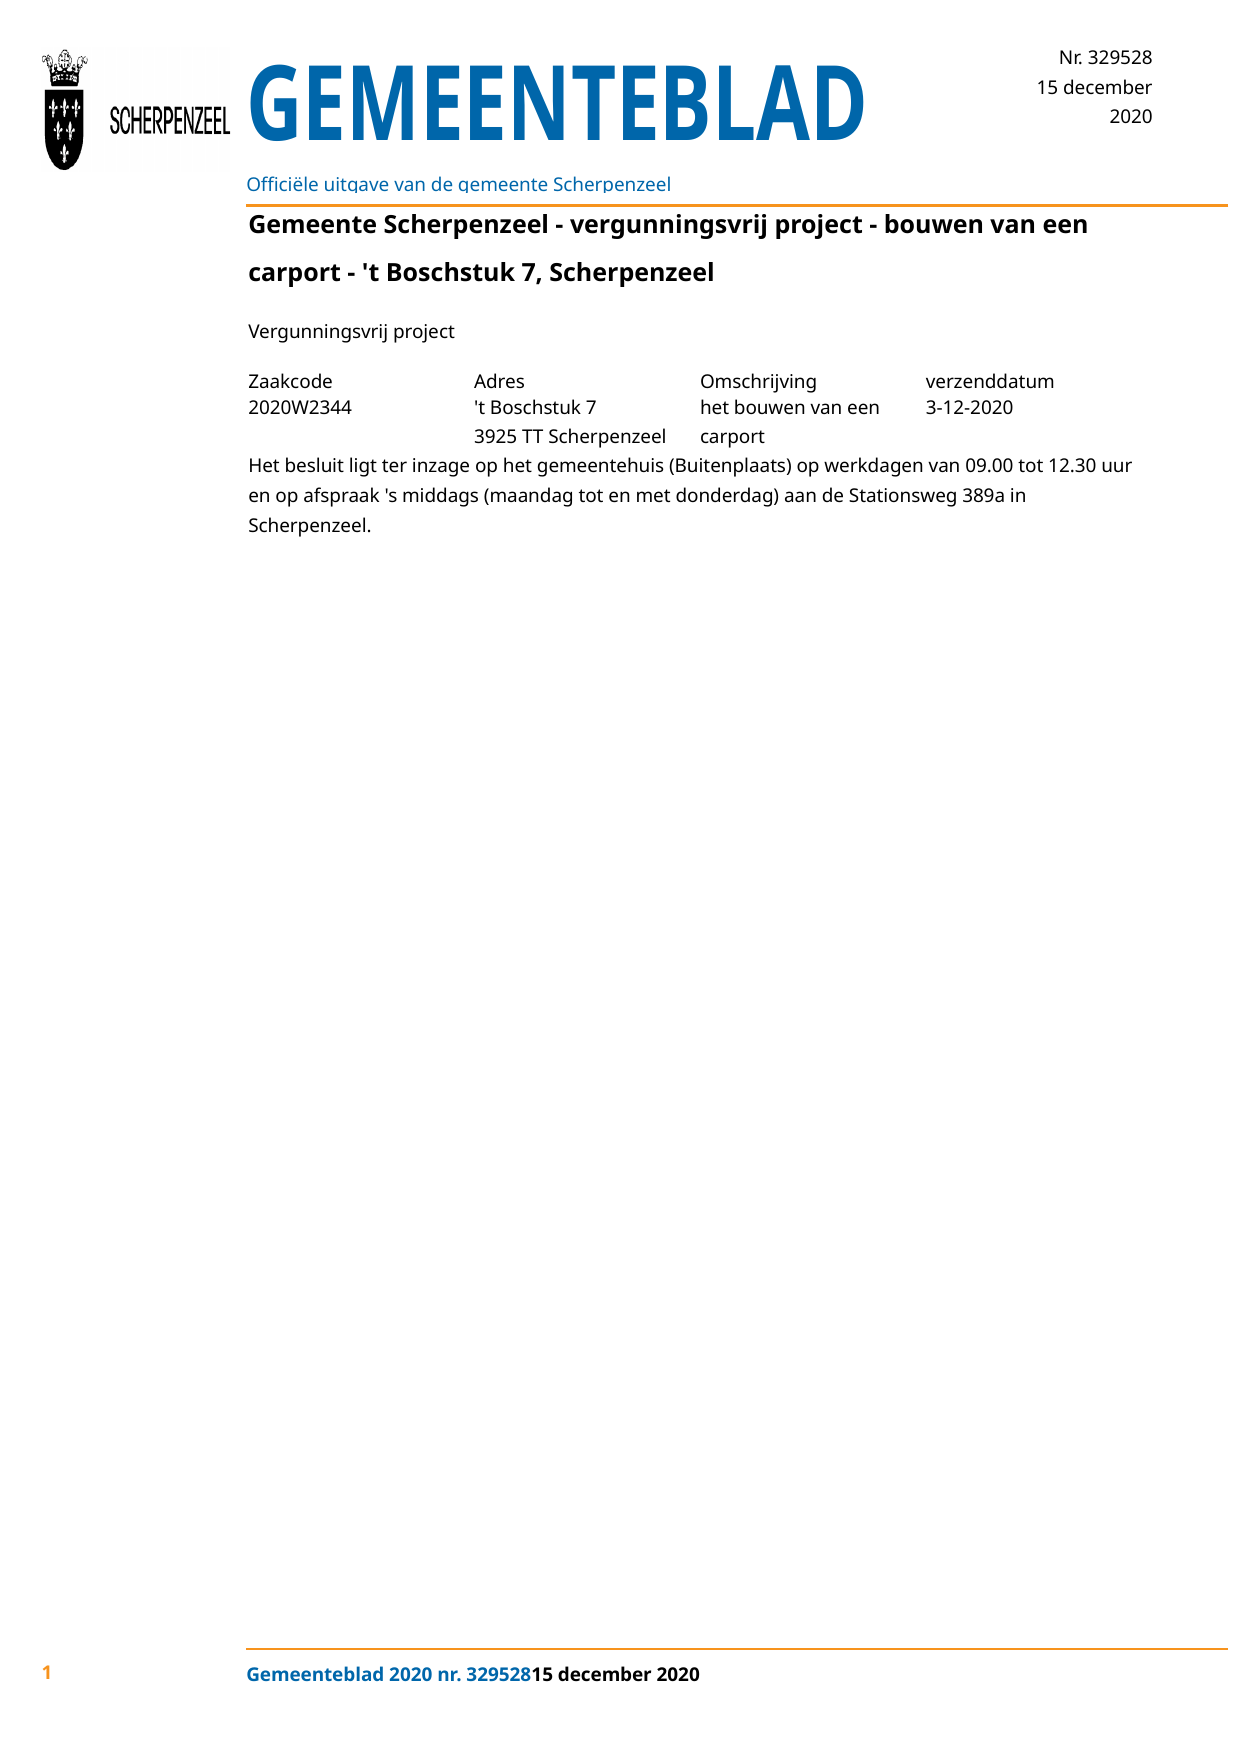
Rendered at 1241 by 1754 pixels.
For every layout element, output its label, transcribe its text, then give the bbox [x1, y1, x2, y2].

text Gemeente Scherpenzeel - vergunningsvrij project - bouwen van een carport - 't Boschstuk 7, Scherpenzeel [248, 207, 1152, 288]
table_header Zaakcode [248, 369, 474, 394]
table_cell het bouwen van een carport [700, 394, 926, 449]
picture [41, 47, 231, 172]
text Het besluit ligt ter inzage op het gemeentehuis (Buitenplaats) op werkdagen van 09.00 tot 12.30 uur en op afspraak 's middags (maandag tot en met donderdag) aan de Stationsweg 389a in Scherpenzeel. [248, 453, 1152, 538]
text Vergunningsvrij project [248, 318, 1152, 344]
table_header verzenddatum [926, 369, 1152, 394]
table_header Adres [474, 369, 700, 394]
table_header Omschrijving [700, 369, 926, 394]
table_cell 2020W2344 [248, 394, 474, 449]
table_cell 3-12-2020 [926, 394, 1152, 449]
table_cell 't Boschstuk 7 3925 TT Scherpenzeel [474, 394, 700, 449]
